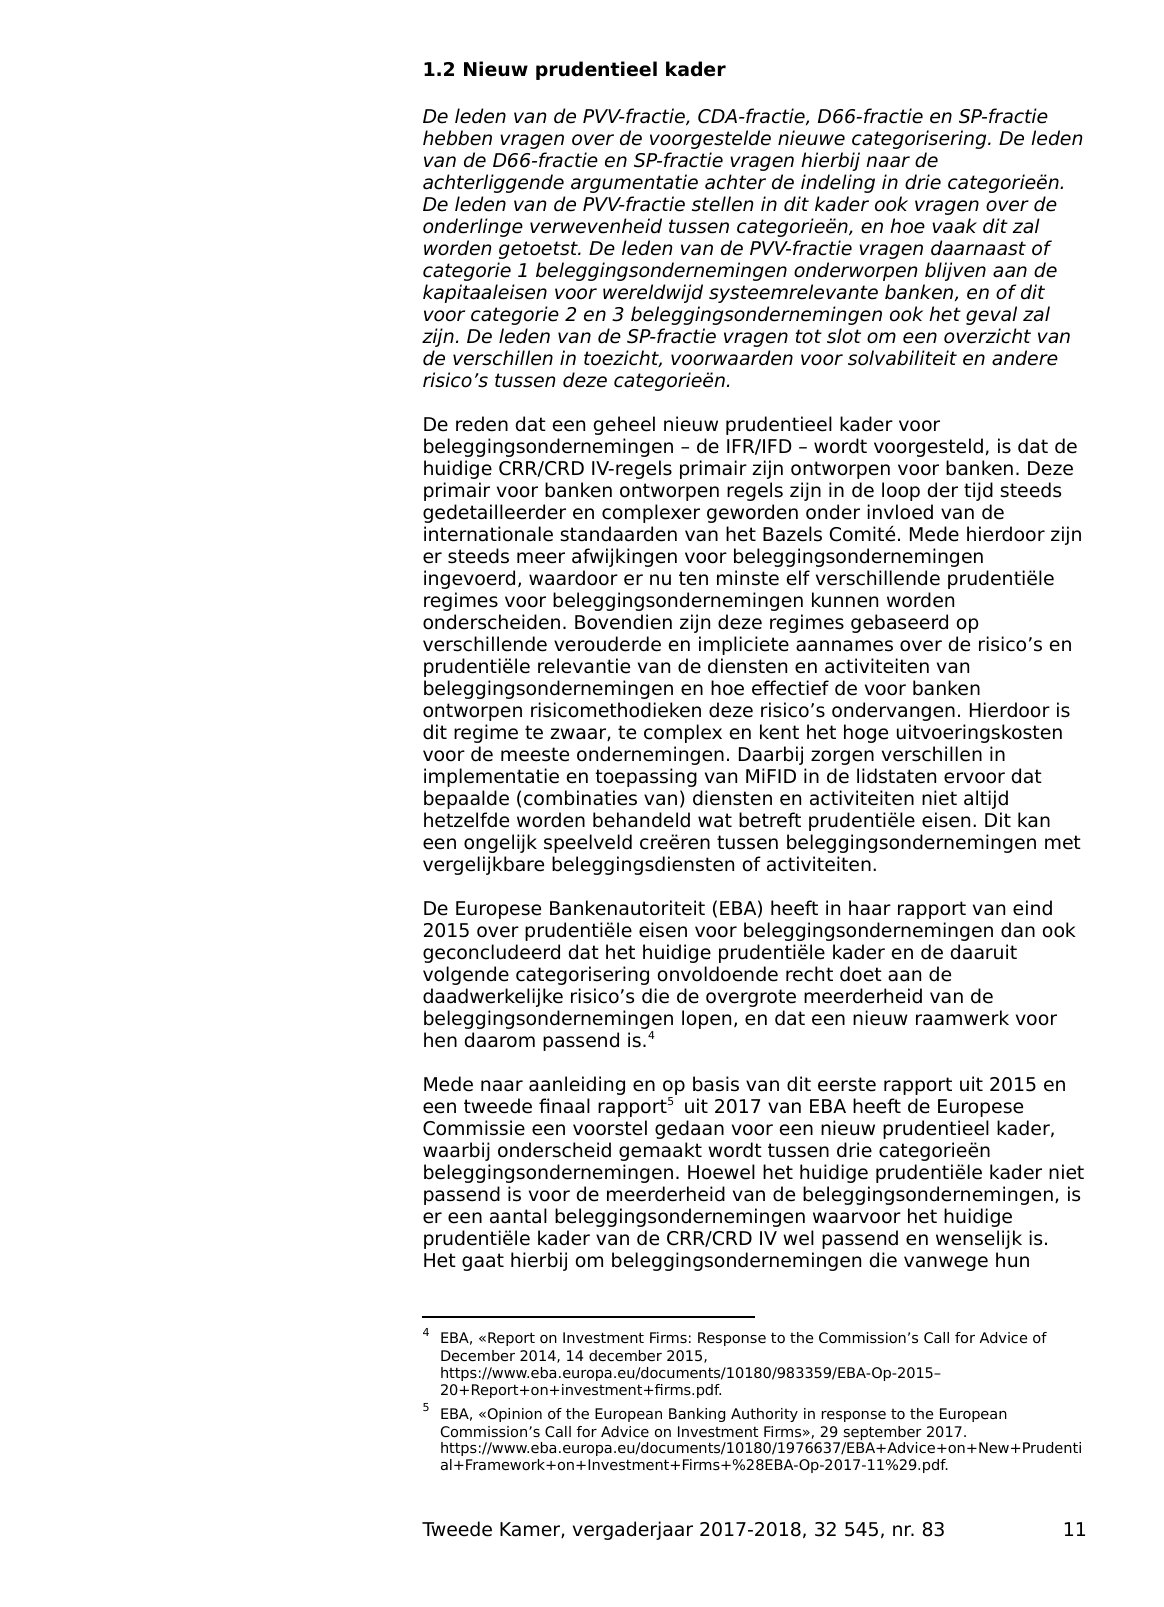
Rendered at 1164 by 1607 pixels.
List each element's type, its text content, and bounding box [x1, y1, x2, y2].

text Mede naar aanleiding en op basis van dit eerste rapport uit 2015 en een tweede finaal rapport uit 2017 van EBA heeft de Europese Commissie een voorstel gedaan voor een nieuw prudentieel kader, waarbij onderscheid gemaakt wordt tussen drie categorieën beleggingsondernemingen. Hoewel het huidige prudentiële kader niet passend is voor de meerderheid van de beleggingsondernemingen, is er een aantal beleggingsondernemingen waarvoor het huidige prudentiële kader van de CRR/CRD IV wel passend en wenselijk is. Het gaat hierbij om beleggingsondernemingen die vanwege hun [422, 1074, 1087, 1272]
text EBA, «Opinion of the European Banking Authority in response to the European Commission’s Call for Advice on Investment Firms», 29 september 2017. https://www.eba.europa.eu/documents/10180/1976637/EBA+Advice+on+New+Prudential+Framework+on+Investment+Firms+%28EBA-Op-2017-11%29.pdf. [422, 1402, 1087, 1474]
text De reden dat een geheel nieuw prudentieel kader voor beleggingsondernemingen – de IFR/IFD – wordt voorgesteld, is dat de huidige CRR/CRD IV-regels primair zijn ontworpen voor banken. Deze primair voor banken ontworpen regels zijn in de loop der tijd steeds gedetailleerder en complexer geworden onder invloed van de internationale standaarden van het Bazels Comité. Mede hierdoor zijn er steeds meer afwijkingen voor beleggingsondernemingen ingevoerd, waardoor er nu ten minste elf verschillende prudentiële regimes voor beleggingsondernemingen kunnen worden onderscheiden. Bovendien zijn deze regimes gebaseerd op verschillende verouderde en impliciete aannames over de risico’s en prudentiële relevantie van de diensten en activiteiten van beleggingsondernemingen en hoe effectief de voor banken ontworpen risicomethodieken deze risico’s ondervangen. Hierdoor is dit regime te zwaar, te complex en kent het hoge uitvoeringskosten voor de meeste ondernemingen. Daarbij zorgen verschillen in implementatie en toepassing van MiFID in de lidstaten ervoor dat bepaalde (combinaties van) diensten en activiteiten niet altijd hetzelfde worden behandeld wat betreft prudentiële eisen. Dit kan een ongelijk speelveld creëren tussen beleggingsondernemingen met vergelijkbare beleggingsdiensten of activiteiten. [422, 414, 1087, 876]
text EBA, «Report on Investment Firms: Response to the Commission’s Call for Advice of December 2014, 14 december 2015, https://www.eba.europa.eu/documents/10180/983359/EBA-Op-2015–20+Report+on+investment+firms.pdf. [422, 1326, 1087, 1399]
text De leden van de PVV-fractie, CDA-fractie, D66-fractie en SP-fractie hebben vragen over de voorgestelde nieuwe categorisering. De leden van de D66-fractie en SP-fractie vragen hierbij naar de achterliggende argumentatie achter de indeling in drie categorieën. De leden van de PVV-fractie stellen in dit kader ook vragen over de onderlinge verwevenheid tussen categorieën, en hoe vaak dit zal worden getoetst. De leden van de PVV-fractie vragen daarnaast of categorie 1 beleggingsondernemingen onderworpen blijven aan de kapitaaleisen voor wereldwijd systeemrelevante banken, en of dit voor categorie 2 en 3 beleggingsondernemingen ook het geval zal zijn. De leden van de SP-fractie vragen tot slot om een overzicht van de verschillen in toezicht, voorwaarden voor solvabiliteit en andere risico’s tussen deze categorieën. [422, 106, 1087, 392]
text De Europese Bankenautoriteit (EBA) heeft in haar rapport van eind 2015 over prudentiële eisen voor beleggingsondernemingen dan ook geconcludeerd dat het huidige prudentiële kader en de daaruit volgende categorisering onvoldoende recht doet aan de daadwerkelijke risico’s die de overgrote meerderheid van de beleggingsondernemingen lopen, en dat een nieuw raamwerk voor hen daarom passend is. [422, 898, 1087, 1052]
subtitle 1.2 Nieuw prudentieel kader [422, 59, 1087, 81]
